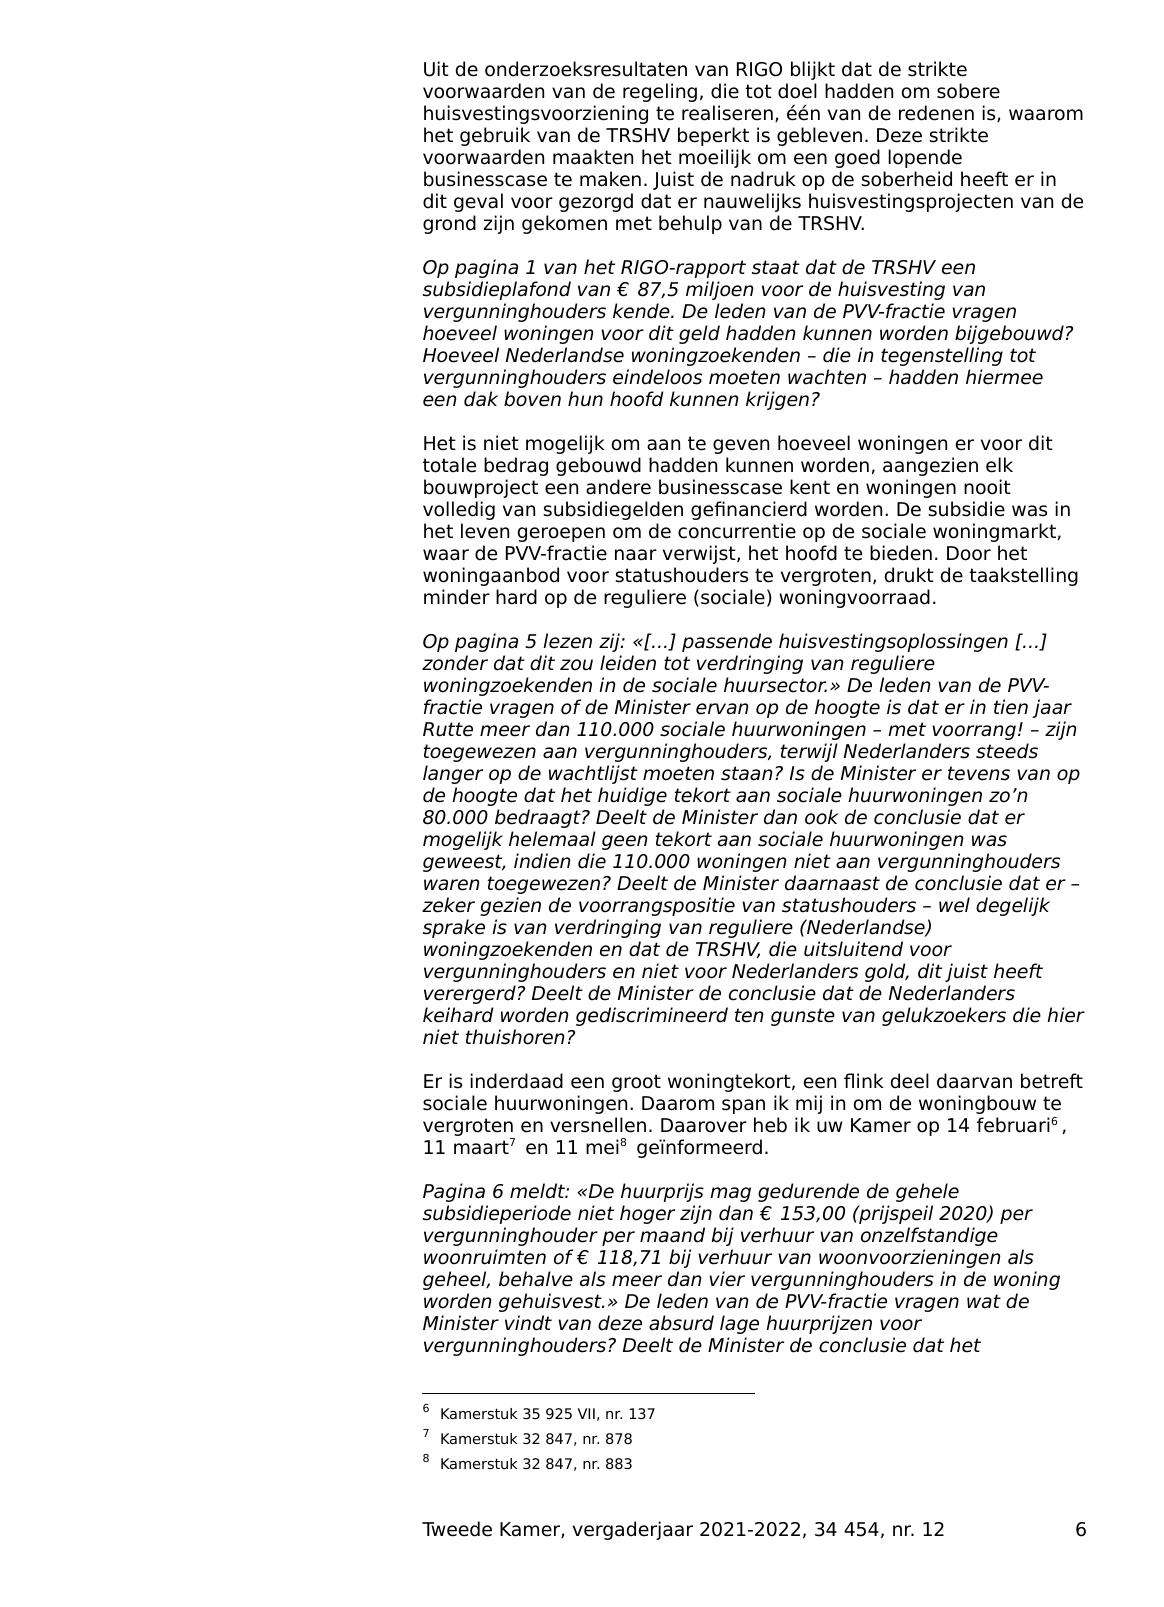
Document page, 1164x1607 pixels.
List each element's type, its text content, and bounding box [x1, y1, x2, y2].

text Op pagina 1 van het RIGO-rapport staat dat de TRSHV een subsidieplafond van € 87,5 miljoen voor de huisvesting van vergunninghouders kende. De leden van de PVV-fractie vragen hoeveel woningen voor dit geld hadden kunnen worden bijgebouwd? Hoeveel Nederlandse woningzoekenden – die in tegenstelling tot vergunninghouders eindeloos moeten wachten – hadden hiermee een dak boven hun hoofd kunnen krijgen? [422, 257, 1087, 411]
text Er is inderdaad een groot woningtekort, een flink deel daarvan betreft sociale huurwoningen. Daarom span ik mij in om de woningbouw te vergroten en versnellen. Daarover heb ik uw Kamer op 14 februari, 11 maart en 11 mei geïnformeerd. [422, 1071, 1087, 1159]
text Kamerstuk 35 925 VII, nr. 137 [422, 1402, 1087, 1424]
text Kamerstuk 32 847, nr. 883 [422, 1452, 1087, 1474]
text Uit de onderzoeksresultaten van RIGO blijkt dat de strikte voorwaarden van de regeling, die tot doel hadden om sobere huisvestingsvoorziening te realiseren, één van de redenen is, waarom het gebruik van de TRSHV beperkt is gebleven. Deze strikte voorwaarden maakten het moeilijk om een goed lopende businesscase te maken. Juist de nadruk op de soberheid heeft er in dit geval voor gezorgd dat er nauwelijks huisvestingsprojecten van de grond zijn gekomen met behulp van de TRSHV. [422, 59, 1087, 235]
text Kamerstuk 32 847, nr. 878 [422, 1427, 1087, 1449]
text Op pagina 5 lezen zij: «[...] passende huisvestingsoplossingen [...] zonder dat dit zou leiden tot verdringing van reguliere woningzoekenden in de sociale huursector.» De leden van de PVV-fractie vragen of de Minister ervan op de hoogte is dat er in tien jaar Rutte meer dan 110.000 sociale huurwoningen – met voorrang! – zijn toegewezen aan vergunninghouders, terwijl Nederlanders steeds langer op de wachtlijst moeten staan? Is de Minister er tevens van op de hoogte dat het huidige tekort aan sociale huurwoningen zo’n 80.000 bedraagt? Deelt de Minister dan ook de conclusie dat er mogelijk helemaal geen tekort aan sociale huurwoningen was geweest, indien die 110.000 woningen niet aan vergunninghouders waren toegewezen? Deelt de Minister daarnaast de conclusie dat er – zeker gezien de voorrangspositie van statushouders – wel degelijk sprake is van verdringing van reguliere (Nederlandse) woningzoekenden en dat de TRSHV, die uitsluitend voor vergunninghouders en niet voor Nederlanders gold, dit juist heeft verergerd? Deelt de Minister de conclusie dat de Nederlanders keihard worden gediscrimineerd ten gunste van gelukzoekers die hier niet thuishoren? [422, 631, 1087, 1049]
text Het is niet mogelijk om aan te geven hoeveel woningen er voor dit totale bedrag gebouwd hadden kunnen worden, aangezien elk bouwproject een andere businesscase kent en woningen nooit volledig van subsidiegelden gefinancierd worden. De subsidie was in het leven geroepen om de concurrentie op de sociale woningmarkt, waar de PVV-fractie naar verwijst, het hoofd te bieden. Door het woningaanbod voor statushouders te vergroten, drukt de taakstelling minder hard op de reguliere (sociale) woningvoorraad. [422, 433, 1087, 609]
text Pagina 6 meldt: «De huurprijs mag gedurende de gehele subsidieperiode niet hoger zijn dan € 153,00 (prijspeil 2020) per vergunninghouder per maand bij verhuur van onzelfstandige woonruimten of € 118,71 bij verhuur van woonvoorzieningen als geheel, behalve als meer dan vier vergunninghouders in de woning worden gehuisvest.» De leden van de PVV-fractie vragen wat de Minister vindt van deze absurd lage huurprijzen voor vergunninghouders? Deelt de Minister de conclusie dat het [422, 1181, 1087, 1357]
